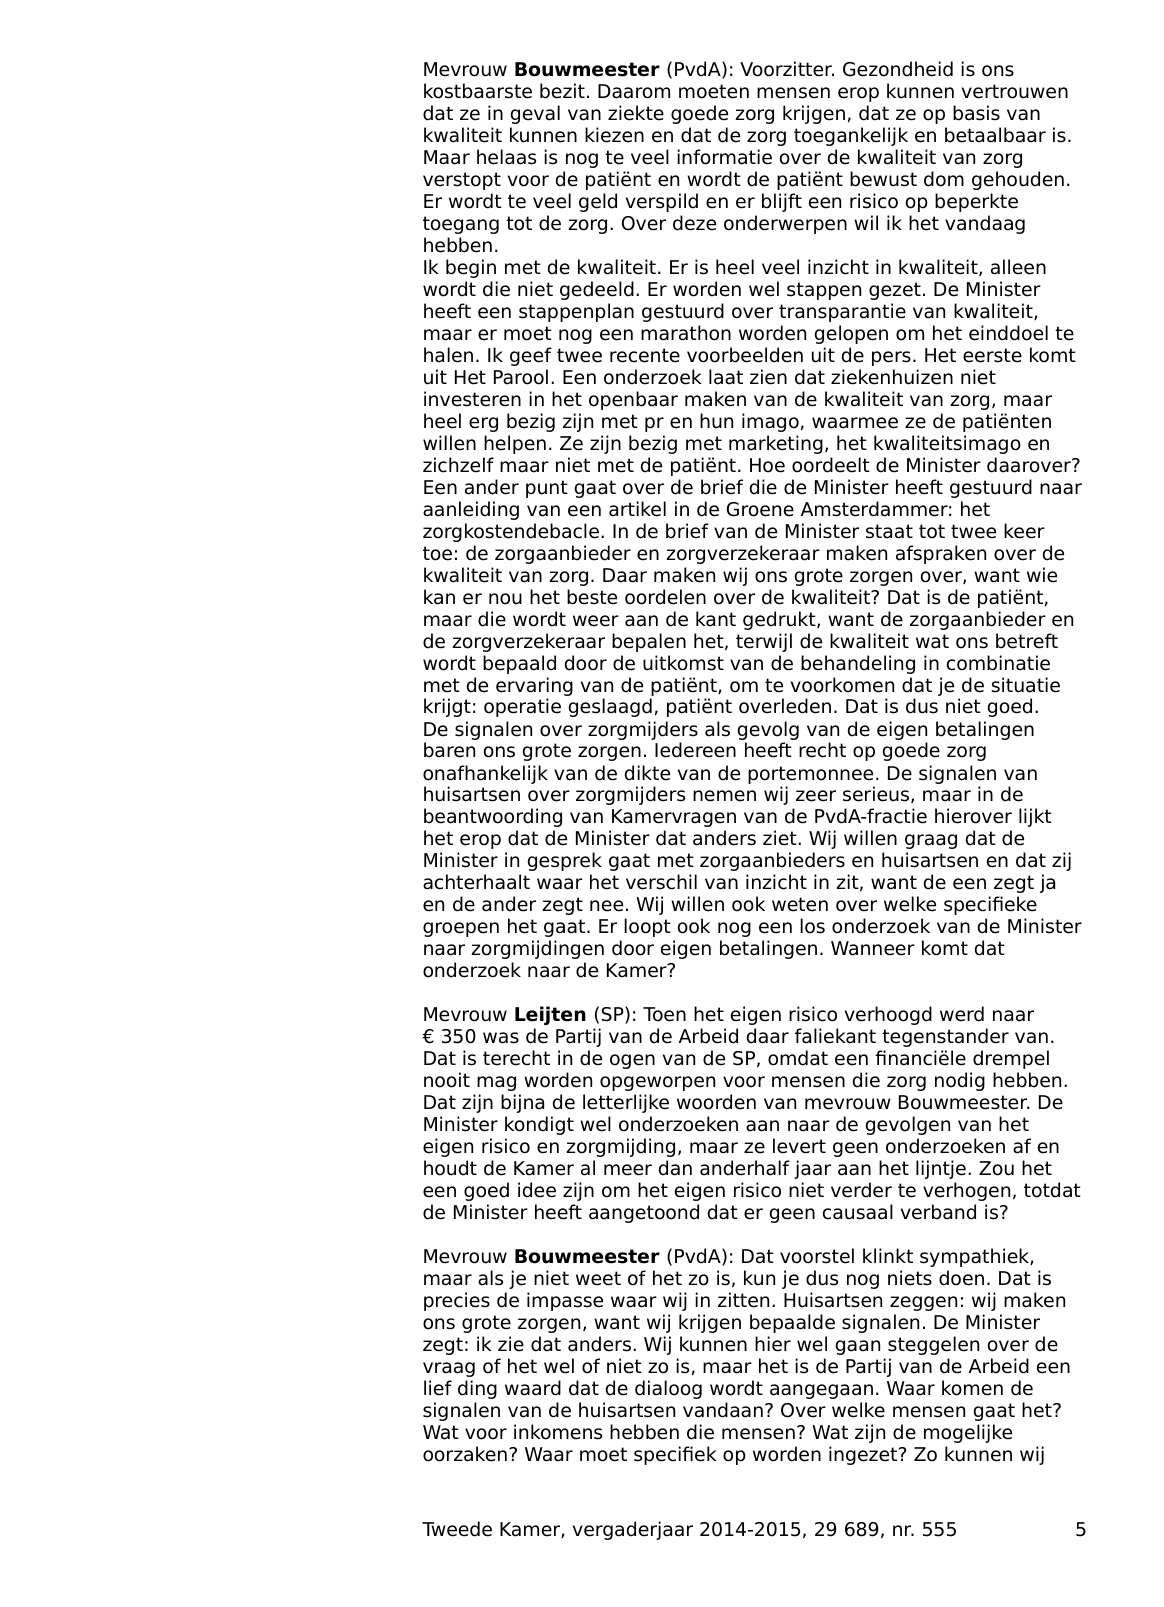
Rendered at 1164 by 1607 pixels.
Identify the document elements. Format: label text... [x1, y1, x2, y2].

text Mevrouw Bouwmeester (PvdA): Dat voorstel klinkt sympathiek, maar als je niet weet of het zo is, kun je dus nog niets doen. Dat is precies de impasse waar wij in zitten. Huisartsen zeggen: wij maken ons grote zorgen, want wij krijgen bepaalde signalen. De Minister zegt: ik zie dat anders. Wij kunnen hier wel gaan steggelen over de vraag of het wel of niet zo is, maar het is de Partij van de Arbeid een lief ding waard dat de dialoog wordt aangegaan. Waar komen de signalen van de huisartsen vandaan? Over welke mensen gaat het? Wat voor inkomens hebben die mensen? Wat zijn de mogelijke oorzaken? Waar moet specifiek op worden ingezet? Zo kunnen wij [422, 1246, 1087, 1466]
text Ik begin met de kwaliteit. Er is heel veel inzicht in kwaliteit, alleen wordt die niet gedeeld. Er worden wel stappen gezet. De Minister heeft een stappenplan gestuurd over transparantie van kwaliteit, maar er moet nog een marathon worden gelopen om het einddoel te halen. Ik geef twee recente voorbeelden uit de pers. Het eerste komt uit Het Parool. Een onderzoek laat zien dat ziekenhuizen niet investeren in het openbaar maken van de kwaliteit van zorg, maar heel erg bezig zijn met pr en hun imago, waarmee ze de patiënten willen helpen. Ze zijn bezig met marketing, het kwaliteitsimago en zichzelf maar niet met de patiënt. Hoe oordeelt de Minister daarover? [422, 257, 1087, 477]
text Een ander punt gaat over de brief die de Minister heeft gestuurd naar aanleiding van een artikel in de Groene Amsterdammer: het zorgkostendebacle. In de brief van de Minister staat tot twee keer toe: de zorgaanbieder en zorgverzekeraar maken afspraken over de kwaliteit van zorg. Daar maken wij ons grote zorgen over, want wie kan er nou het beste oordelen over de kwaliteit? Dat is de patiënt, maar die wordt weer aan de kant gedrukt, want de zorgaanbieder en de zorgverzekeraar bepalen het, terwijl de kwaliteit wat ons betreft wordt bepaald door de uitkomst van de behandeling in combinatie met de ervaring van de patiënt, om te voorkomen dat je de situatie krijgt: operatie geslaagd, patiënt overleden. Dat is dus niet goed. [422, 477, 1087, 718]
text Mevrouw Bouwmeester (PvdA): Voorzitter. Gezondheid is ons kostbaarste bezit. Daarom moeten mensen erop kunnen vertrouwen dat ze in geval van ziekte goede zorg krijgen, dat ze op basis van kwaliteit kunnen kiezen en dat de zorg toegankelijk en betaalbaar is. Maar helaas is nog te veel informatie over de kwaliteit van zorg verstopt voor de patiënt en wordt de patiënt bewust dom gehouden. Er wordt te veel geld verspild en er blijft een risico op beperkte toegang tot de zorg. Over deze onderwerpen wil ik het vandaag hebben. [422, 59, 1087, 257]
text De signalen over zorgmijders als gevolg van de eigen betalingen baren ons grote zorgen. Iedereen heeft recht op goede zorg onafhankelijk van de dikte van de portemonnee. De signalen van huisartsen over zorgmijders nemen wij zeer serieus, maar in de beantwoording van Kamervragen van de PvdA-fractie hierover lijkt het erop dat de Minister dat anders ziet. Wij willen graag dat de Minister in gesprek gaat met zorgaanbieders en huisartsen en dat zij achterhaalt waar het verschil van inzicht in zit, want de een zegt ja en de ander zegt nee. Wij willen ook weten over welke specifieke groepen het gaat. Er loopt ook nog een los onderzoek van de Minister naar zorgmijdingen door eigen betalingen. Wanneer komt dat onderzoek naar de Kamer? [422, 718, 1087, 982]
text Mevrouw Leijten (SP): Toen het eigen risico verhoogd werd naar € 350 was de Partij van de Arbeid daar faliekant tegenstander van. Dat is terecht in de ogen van de SP, omdat een financiële drempel nooit mag worden opgeworpen voor mensen die zorg nodig hebben. Dat zijn bijna de letterlijke woorden van mevrouw Bouwmeester. De Minister kondigt wel onderzoeken aan naar de gevolgen van het eigen risico en zorgmijding, maar ze levert geen onderzoeken af en houdt de Kamer al meer dan anderhalf jaar aan het lijntje. Zou het een goed idee zijn om het eigen risico niet verder te verhogen, totdat de Minister heeft aangetoond dat er geen causaal verband is? [422, 1004, 1087, 1224]
